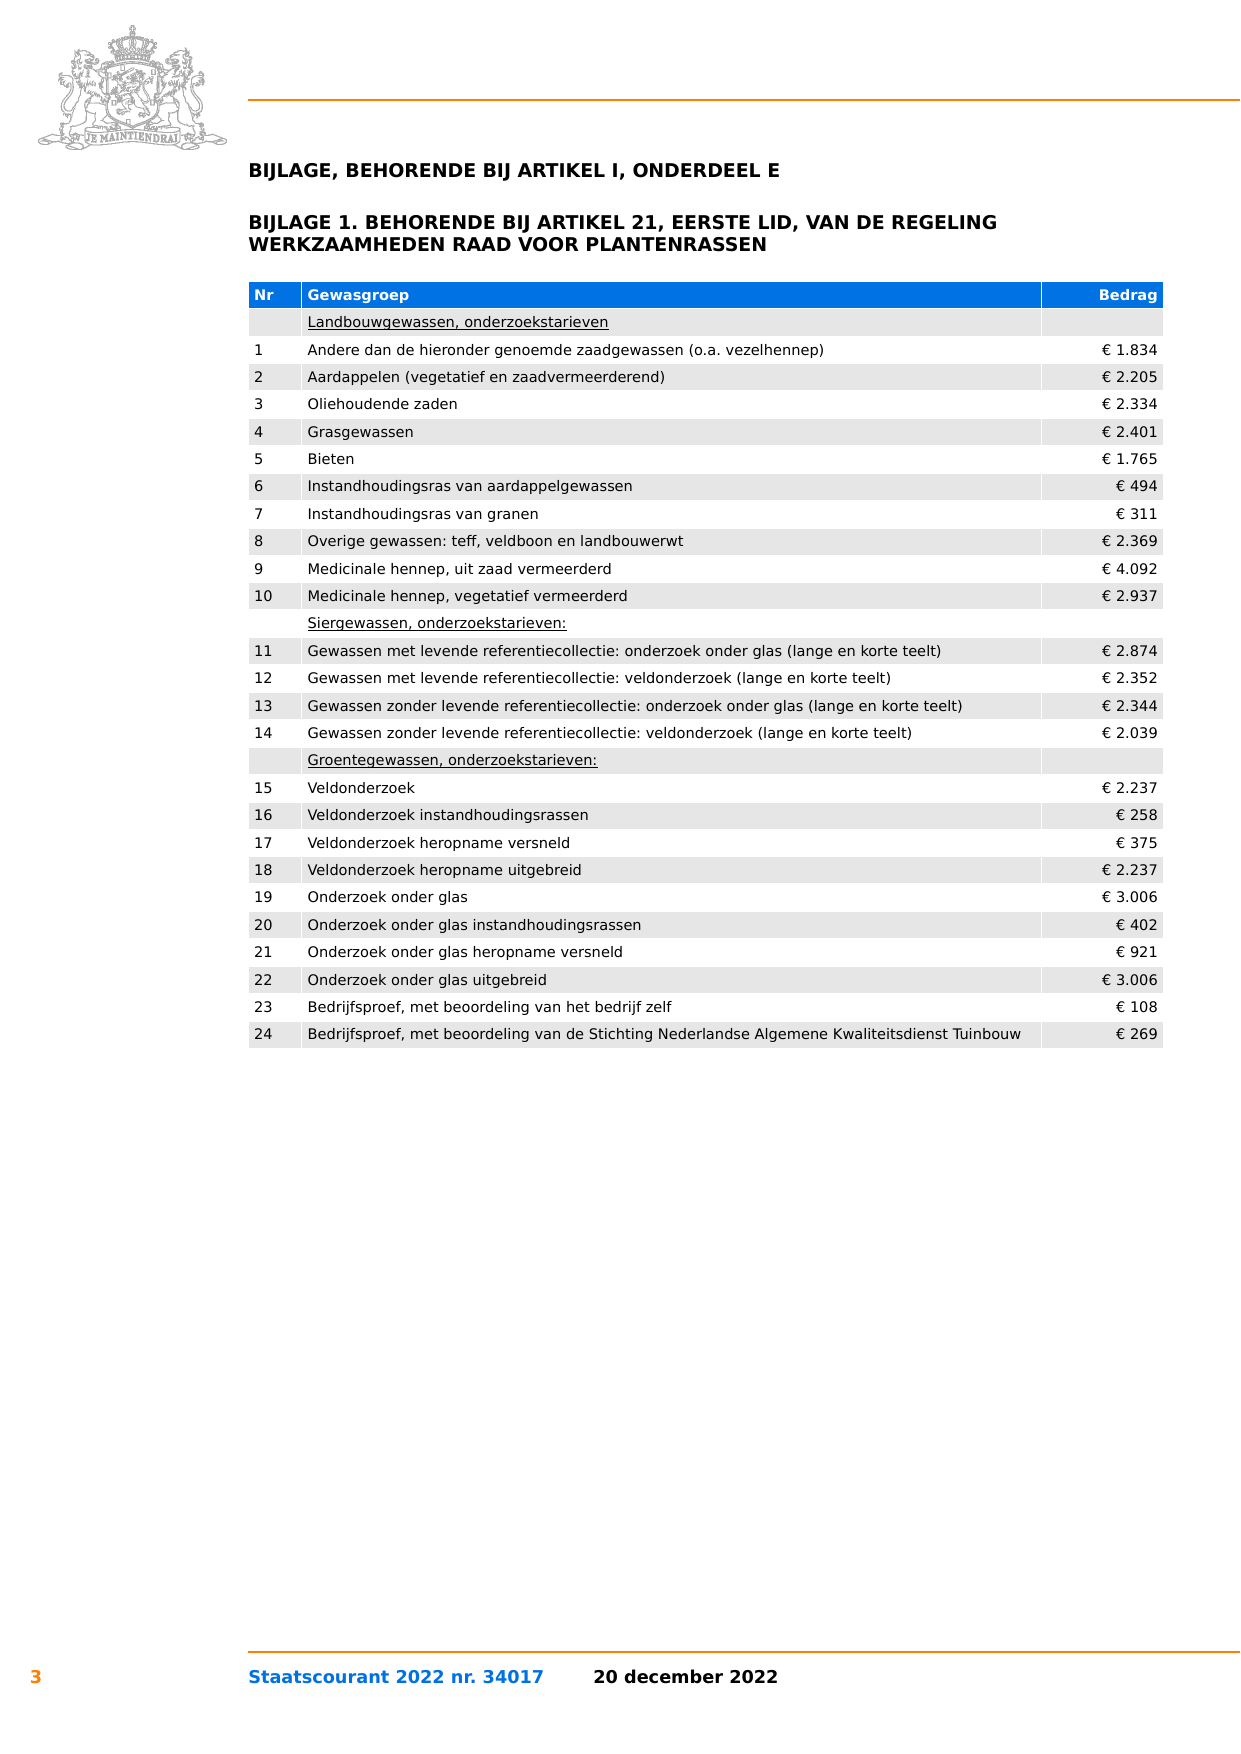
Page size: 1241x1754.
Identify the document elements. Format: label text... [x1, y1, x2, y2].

table_cell 4 [249, 419, 301, 445]
table_cell Bedrijfsproef, met beoordeling van de Stichting Nederlandse Algemene Kwaliteitsdienst Tuinbouw [302, 1022, 1041, 1048]
table_cell Gewassen zonder levende referentiecollectie: veldonderzoek (lange en korte teelt) [302, 720, 1041, 747]
table_cell 10 [249, 583, 301, 609]
table_cell 19 [249, 885, 301, 911]
table_cell Bedrijfsproef, met beoordeling van het bedrijf zelf [302, 994, 1041, 1021]
table_cell Gewassen zonder levende referentiecollectie: onderzoek onder glas (lange en korte teelt) [302, 693, 1041, 719]
table_cell Veldonderzoek heropname versneld [302, 830, 1041, 856]
table_cell € 3.006 [1042, 885, 1163, 911]
table_cell Grasgewassen [302, 419, 1041, 445]
table_cell € 2.874 [1042, 638, 1163, 664]
table_cell Aardappelen (vegetatief en zaadvermeerderend) [302, 364, 1041, 390]
table_header Bedrag [1042, 282, 1163, 308]
table_cell 15 [249, 775, 301, 801]
table_cell € 3.006 [1042, 967, 1163, 993]
table_cell Instandhoudingsras van granen [302, 501, 1041, 527]
subtitle BIJLAGE, BEHORENDE BIJ ARTIKEL I, ONDERDEEL E [248, 160, 1163, 182]
table_cell € 1.834 [1042, 337, 1163, 363]
table_cell 24 [249, 1022, 301, 1048]
table_cell 3 [249, 391, 301, 418]
table_cell 22 [249, 967, 301, 993]
table_cell 7 [249, 501, 301, 527]
table_cell [249, 748, 301, 774]
table_cell Veldonderzoek heropname uitgebreid [302, 857, 1041, 883]
table_cell € 2.205 [1042, 364, 1163, 390]
table_cell € 2.039 [1042, 720, 1163, 747]
table_cell [1042, 611, 1163, 637]
table_cell Instandhoudingsras van aardappelgewassen [302, 474, 1041, 500]
table_cell 6 [249, 474, 301, 500]
table_cell € 2.352 [1042, 665, 1163, 692]
table_cell € 311 [1042, 501, 1163, 527]
table_cell Onderzoek onder glas instandhoudingsrassen [302, 912, 1041, 938]
table_cell € 1.765 [1042, 446, 1163, 473]
table_cell 1 [249, 337, 301, 363]
table_cell € 4.092 [1042, 556, 1163, 582]
table_cell Oliehoudende zaden [302, 391, 1041, 418]
table_cell 8 [249, 529, 301, 555]
table_header Nr [249, 282, 301, 308]
table_cell [1042, 748, 1163, 774]
table_cell Bieten [302, 446, 1041, 473]
table_cell Medicinale hennep, vegetatief vermeerderd [302, 583, 1041, 609]
table_cell 11 [249, 638, 301, 664]
table_cell Gewassen met levende referentiecollectie: onderzoek onder glas (lange en korte teelt) [302, 638, 1041, 664]
table_cell 9 [249, 556, 301, 582]
table_cell [249, 611, 301, 637]
table_cell € 921 [1042, 939, 1163, 966]
table_cell € 375 [1042, 830, 1163, 856]
table_cell € 2.369 [1042, 529, 1163, 555]
table_cell € 2.344 [1042, 693, 1163, 719]
table_cell Onderzoek onder glas heropname versneld [302, 939, 1041, 966]
table_cell € 2.237 [1042, 857, 1163, 883]
table_cell 5 [249, 446, 301, 473]
table_cell 13 [249, 693, 301, 719]
table_header Gewasgroep [302, 282, 1041, 308]
table_cell 14 [249, 720, 301, 747]
table_cell 12 [249, 665, 301, 692]
picture [38, 25, 227, 150]
table_cell 2 [249, 364, 301, 390]
table_cell Medicinale hennep, uit zaad vermeerderd [302, 556, 1041, 582]
table_cell Gewassen met levende referentiecollectie: veldonderzoek (lange en korte teelt) [302, 665, 1041, 692]
table_cell Andere dan de hieronder genoemde zaadgewassen (o.a. vezelhennep) [302, 337, 1041, 363]
table_cell € 494 [1042, 474, 1163, 500]
table_cell € 108 [1042, 994, 1163, 1021]
table_cell 17 [249, 830, 301, 856]
table_cell 23 [249, 994, 301, 1021]
table_cell Onderzoek onder glas [302, 885, 1041, 911]
subtitle BIJLAGE 1. BEHORENDE BIJ ARTIKEL 21, EERSTE LID, VAN DE REGELING WERKZAAMHEDEN RAAD VOOR PLANTENRASSEN [248, 212, 1163, 256]
table_cell 21 [249, 939, 301, 966]
table_cell Veldonderzoek instandhoudingsrassen [302, 803, 1041, 829]
table_cell € 269 [1042, 1022, 1163, 1048]
table_cell 18 [249, 857, 301, 883]
table_cell € 2.334 [1042, 391, 1163, 418]
table_cell [249, 309, 301, 336]
table_cell Overige gewassen: teff, veldboon en landbouwerwt [302, 529, 1041, 555]
table_cell Onderzoek onder glas uitgebreid [302, 967, 1041, 993]
table_cell € 402 [1042, 912, 1163, 938]
table_cell Veldonderzoek [302, 775, 1041, 801]
table_cell Siergewassen, onderzoekstarieven: [302, 611, 1041, 637]
table_cell € 2.937 [1042, 583, 1163, 609]
table_cell 20 [249, 912, 301, 938]
table_cell € 2.401 [1042, 419, 1163, 445]
table_cell € 258 [1042, 803, 1163, 829]
table_cell Groentegewassen, onderzoekstarieven: [302, 748, 1041, 774]
table_cell € 2.237 [1042, 775, 1163, 801]
table_cell Landbouwgewassen, onderzoekstarieven [302, 309, 1041, 336]
table_cell [1042, 309, 1163, 336]
table_cell 16 [249, 803, 301, 829]
